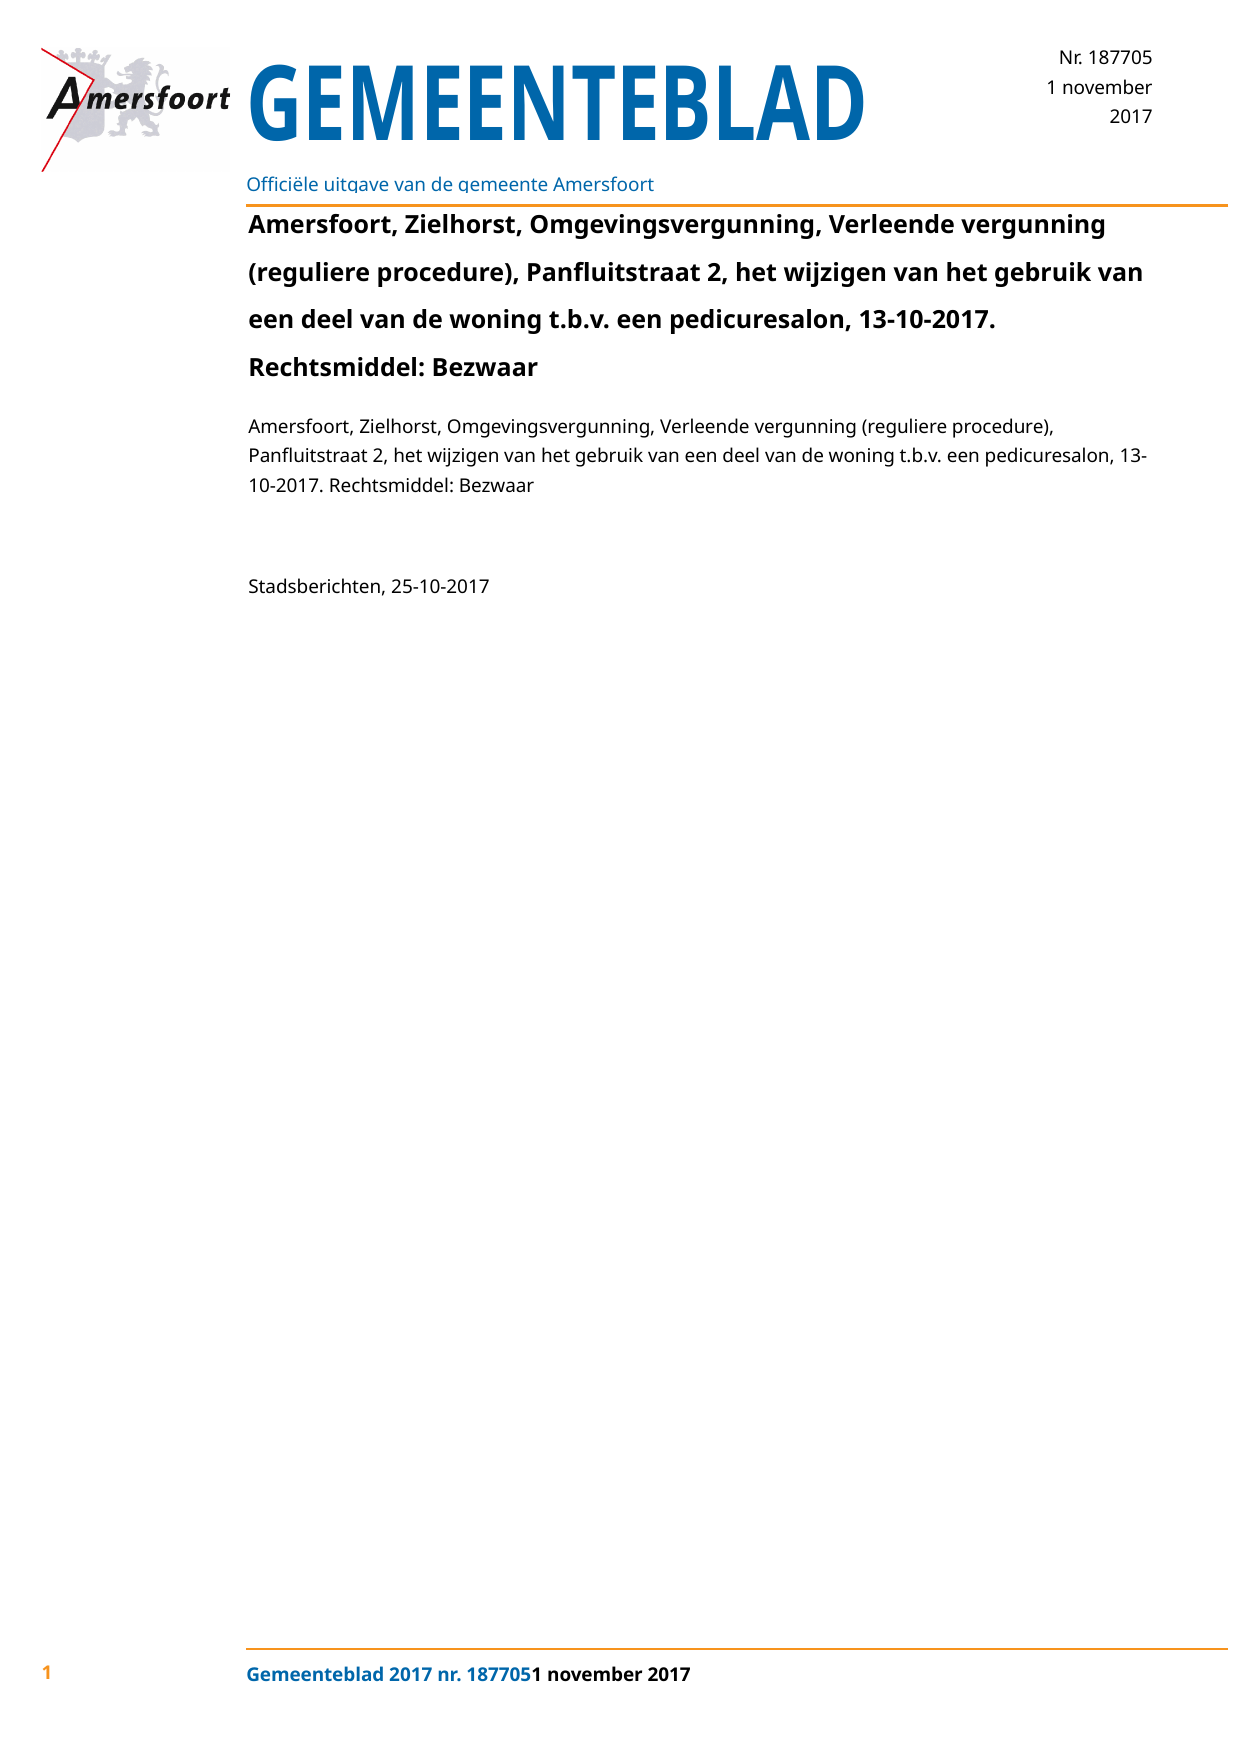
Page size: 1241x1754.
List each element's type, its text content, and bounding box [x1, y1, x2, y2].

text Amersfoort, Zielhorst, Omgevingsvergunning, Verleende vergunning (reguliere procedure), Panfluitstraat 2, het wijzigen van het gebruik van een deel van de woning t.b.v. een pedicuresalon, 13-10-2017. Rechtsmiddel: Bezwaar [248, 413, 1152, 498]
picture [41, 47, 231, 172]
text Amersfoort, Zielhorst, Omgevingsvergunning, Verleende vergunning (reguliere procedure), Panfluitstraat 2, het wijzigen van het gebruik van een deel van de woning t.b.v. een pedicuresalon, 13-10-2017. Rechtsmiddel: Bezwaar [248, 207, 1152, 384]
text Stadsberichten, 25-10-2017 [248, 573, 1152, 599]
